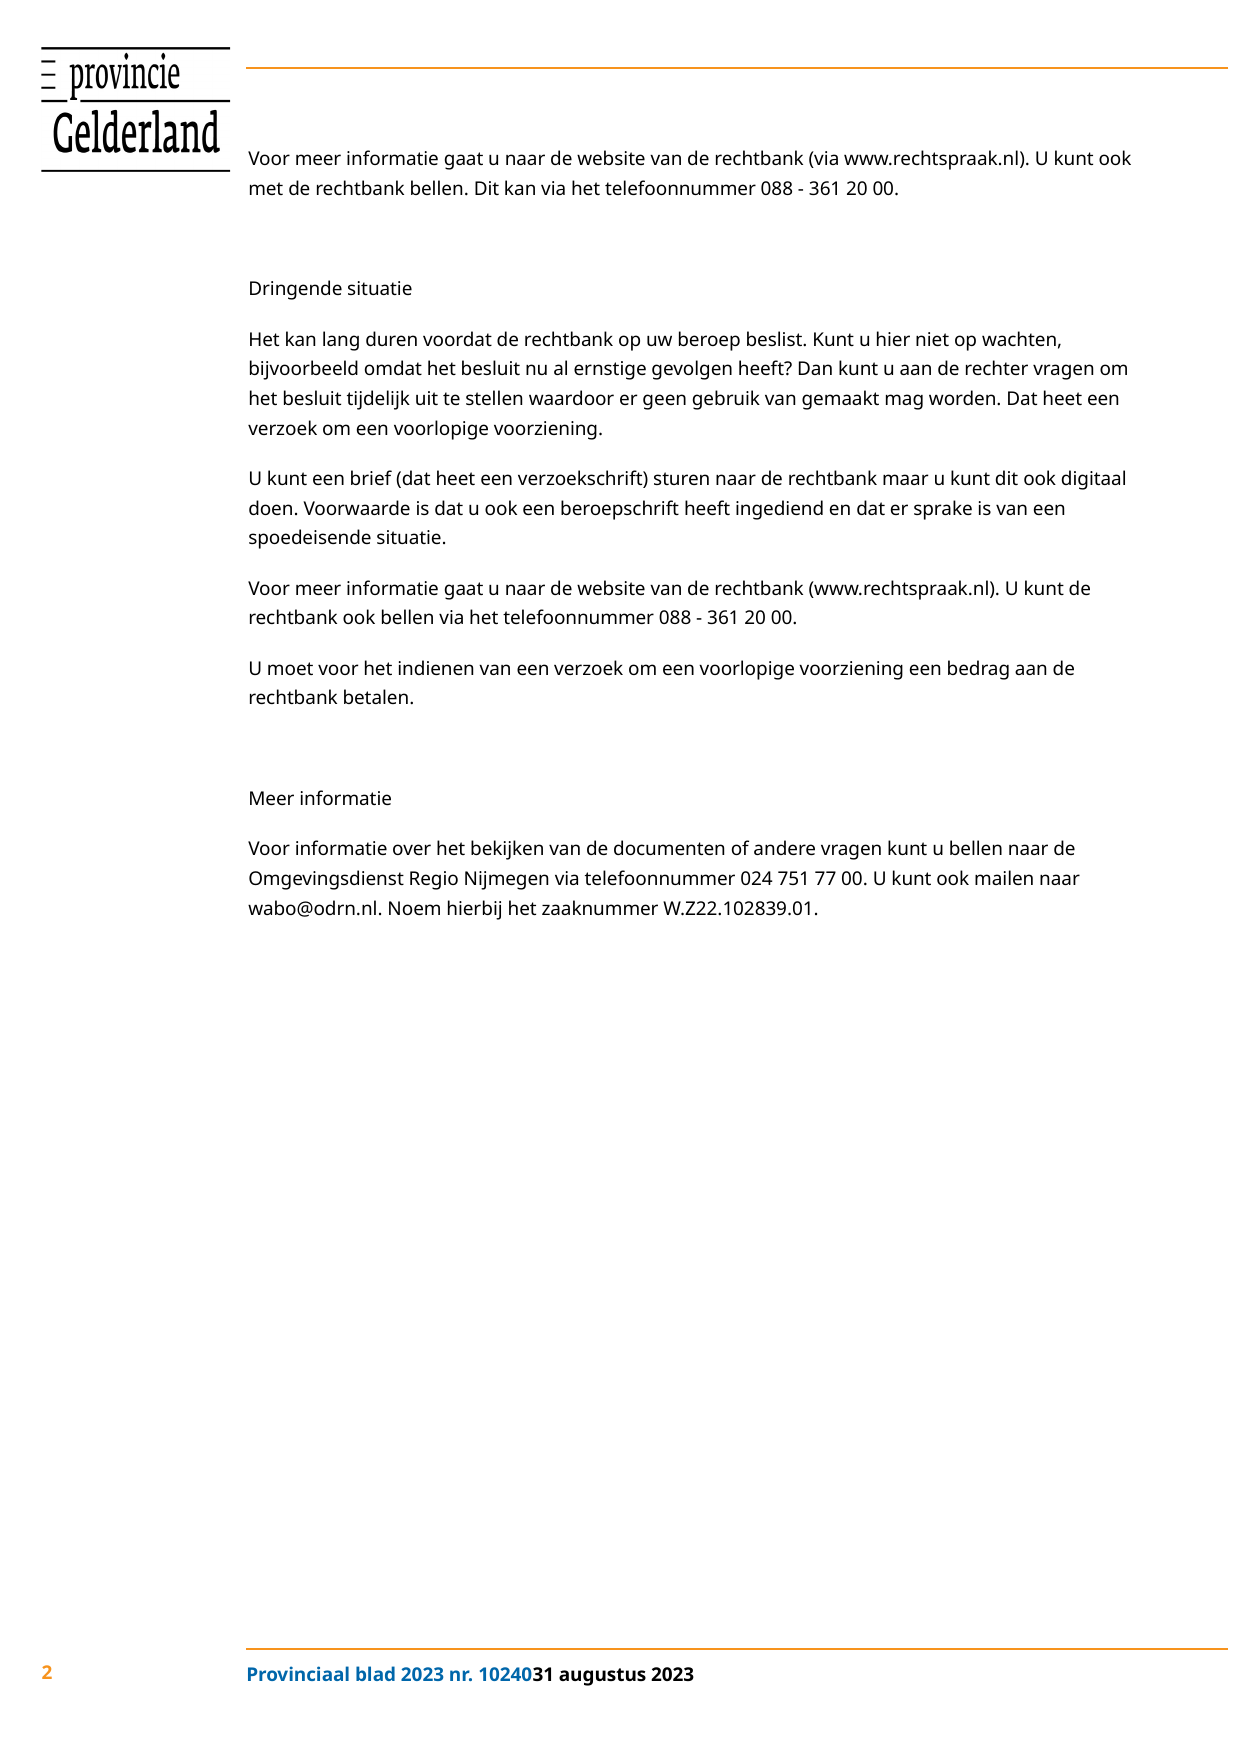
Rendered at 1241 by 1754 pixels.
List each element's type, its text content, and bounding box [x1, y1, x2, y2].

text Voor meer informatie gaat u naar de website van de rechtbank (www.rechtspraak.nl). U kunt de rechtbank ook bellen via het telefoonnummer 088 - 361 20 00. [248, 575, 1152, 630]
text Dringende situatie [248, 276, 1152, 301]
text Meer informatie [248, 785, 1152, 811]
text Het kan lang duren voordat de rechtbank op uw beroep beslist. Kunt u hier niet op wachten, bijvoorbeeld omdat het besluit nu al ernstige gevolgen heeft? Dan kunt u aan de rechter vragen om het besluit tijdelijk uit te stellen waardoor er geen gebruik van gemaakt mag worden. Dat heet een verzoek om een voorlopige voorziening. [248, 326, 1152, 441]
text U kunt een brief (dat heet een verzoekschrift) sturen naar de rechtbank maar u kunt dit ook digitaal doen. Voorwaarde is dat u ook een beroepschrift heeft ingediend en dat er sprake is van een spoedeisende situatie. [248, 465, 1152, 550]
text Voor meer informatie gaat u naar de website van de rechtbank (via www.rechtspraak.nl). U kunt ook met de rechtbank bellen. Dit kan via het telefoonnummer 088 - 361 20 00. [248, 145, 1152, 201]
picture [41, 47, 231, 172]
text Voor informatie over het bekijken van de documenten of andere vragen kunt u bellen naar de Omgevingsdienst Regio Nijmegen via telefoonnummer 024 751 77 00. U kunt ook mailen naar wabo@odrn.nl. Noem hierbij het zaaknummer W.Z22.102839.01. [248, 836, 1152, 921]
text U moet voor het indienen van een verzoek om een voorlopige voorziening een bedrag aan de rechtbank betalen. [248, 655, 1152, 710]
